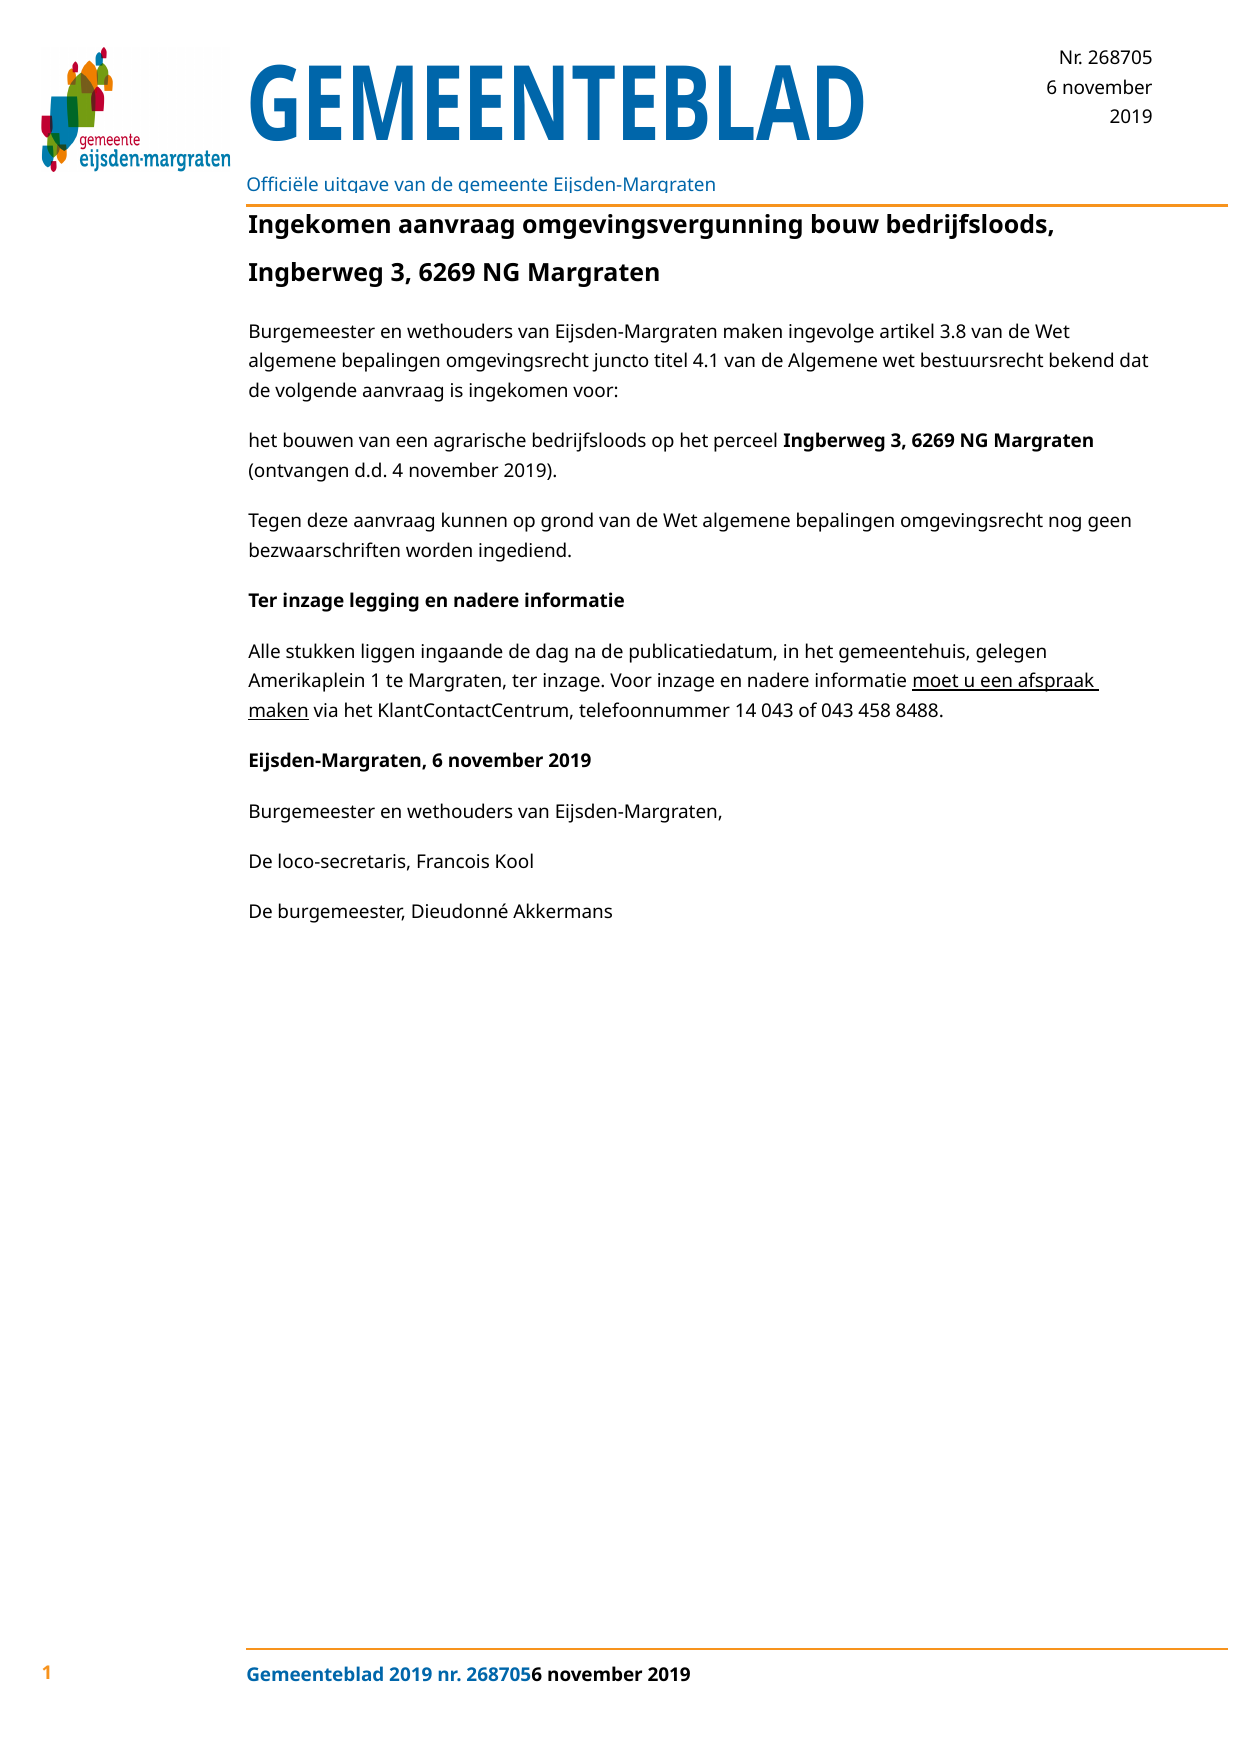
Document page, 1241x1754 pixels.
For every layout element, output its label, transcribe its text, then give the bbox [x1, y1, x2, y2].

text De burgemeester, Dieudonné Akkermans [248, 899, 1152, 924]
text Tegen deze aanvraag kunnen op grond van de Wet algemene bepalingen omgevingsrecht nog geen bezwaarschriften worden ingediend. [248, 507, 1152, 563]
text Eijsden-Margraten, 6 november 2019 [248, 747, 1152, 773]
text het bouwen van een agrarische bedrijfsloods op het perceel Ingberweg 3, 6269 NG Margraten (ontvangen d.d. 4 november 2019). [248, 427, 1152, 483]
picture [41, 47, 231, 172]
text Burgemeester en wethouders van Eijsden-Margraten maken ingevolge artikel 3.8 van de Wet algemene bepalingen omgevingsrecht juncto titel 4.1 van de Algemene wet bestuursrecht bekend dat de volgende aanvraag is ingekomen voor: [248, 318, 1152, 403]
text Burgemeester en wethouders van Eijsden-Margraten, [248, 798, 1152, 824]
text Alle stukken liggen ingaande de dag na de publicatiedatum, in het gemeentehuis, gelegen Amerikaplein 1 te Margraten, ter inzage. Voor inzage en nadere informatie moet u een afspraak maken via het KlantContactCentrum, telefoonnummer 14 043 of 043 458 8488. [248, 638, 1152, 723]
text De loco-secretaris, Francois Kool [248, 848, 1152, 874]
text Ingekomen aanvraag omgevingsvergunning bouw bedrijfsloods, Ingberweg 3, 6269 NG Margraten [248, 207, 1152, 288]
text Ter inzage legging en nadere informatie [248, 587, 1152, 613]
